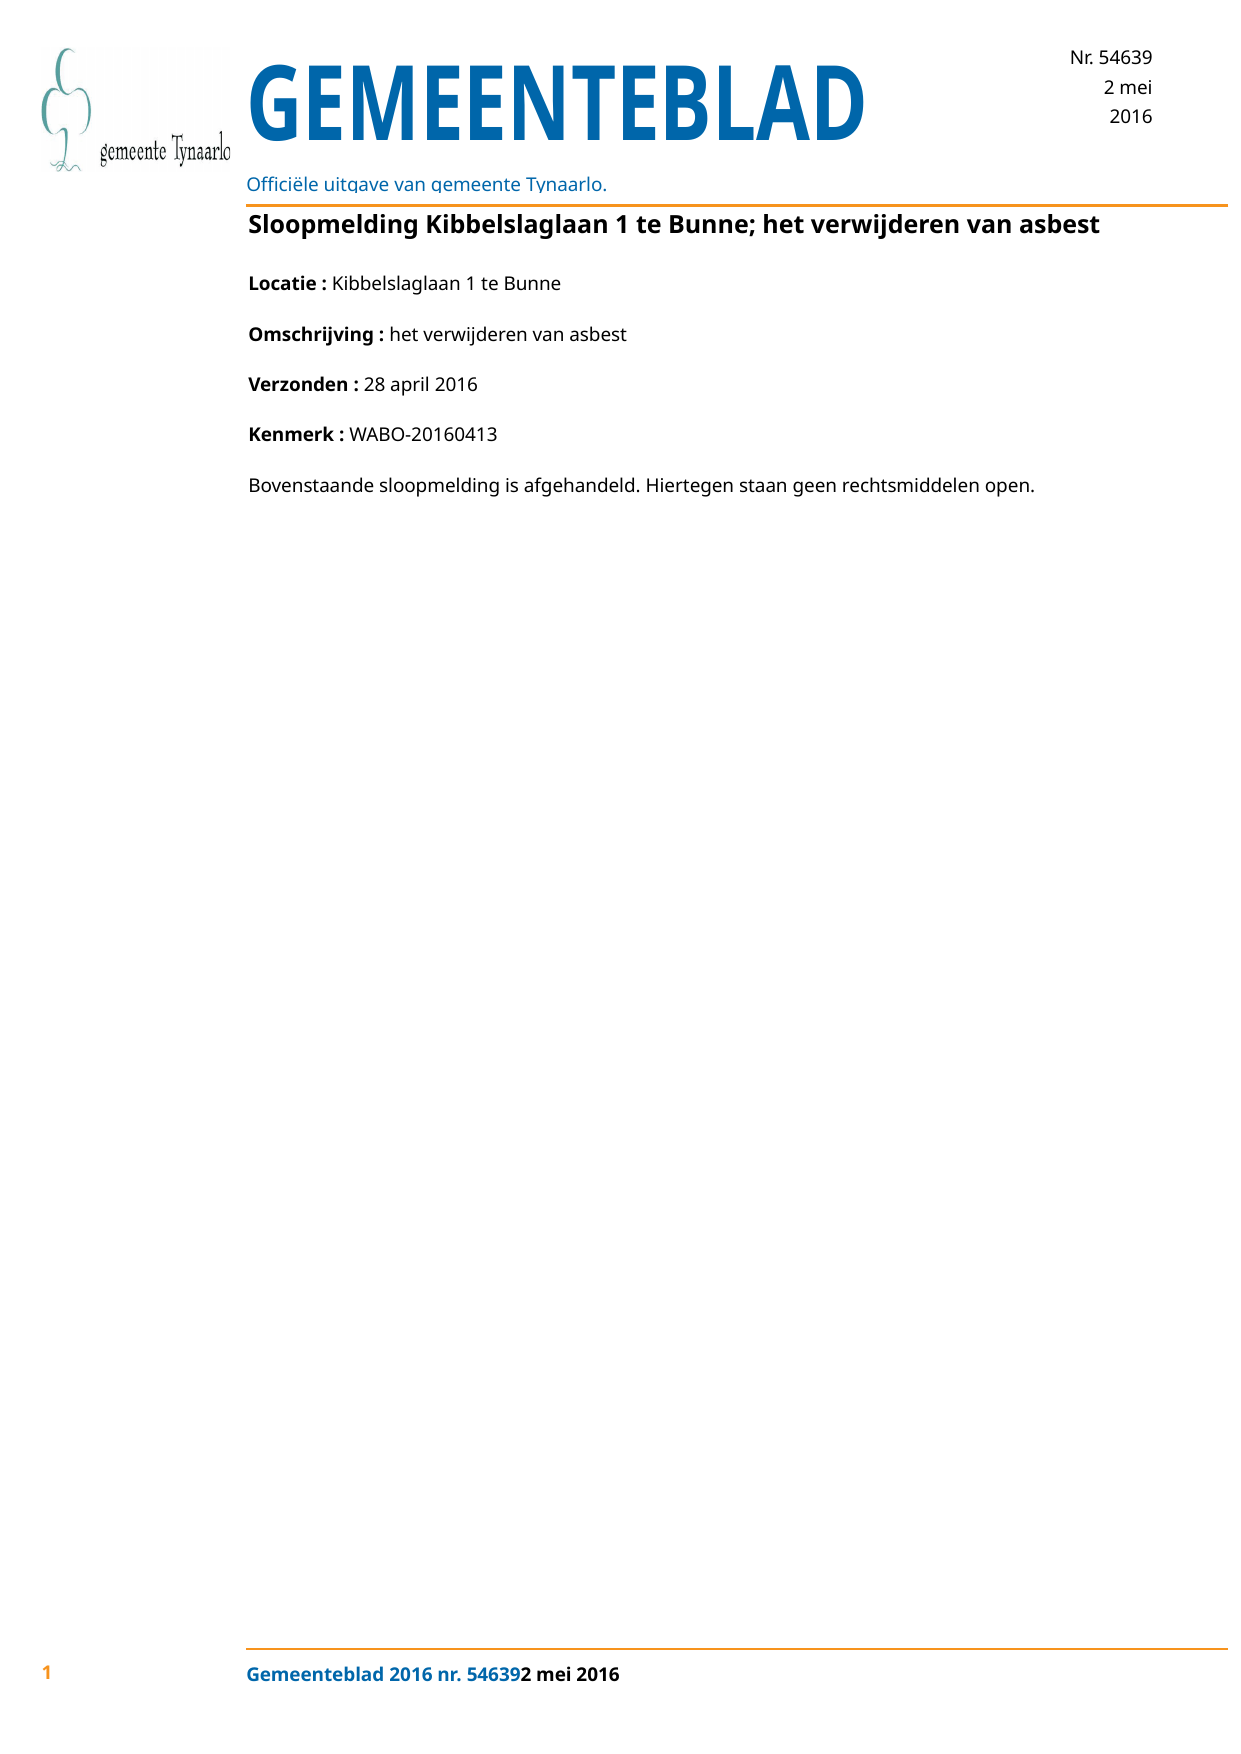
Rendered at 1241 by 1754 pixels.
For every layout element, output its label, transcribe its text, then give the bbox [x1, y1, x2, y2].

text Bovenstaande sloopmelding is afgehandeld. Hiertegen staan geen rechtsmiddelen open. [248, 472, 1152, 498]
text Sloopmelding Kibbelslaglaan 1 te Bunne; het verwijderen van asbest [248, 207, 1152, 241]
text Locatie : Kibbelslaglaan 1 te Bunne [248, 270, 1152, 296]
text Kenmerk : WABO-20160413 [248, 422, 1152, 447]
text Omschrijving : het verwijderen van asbest [248, 321, 1152, 346]
picture [41, 47, 231, 172]
text Verzonden : 28 april 2016 [248, 371, 1152, 397]
